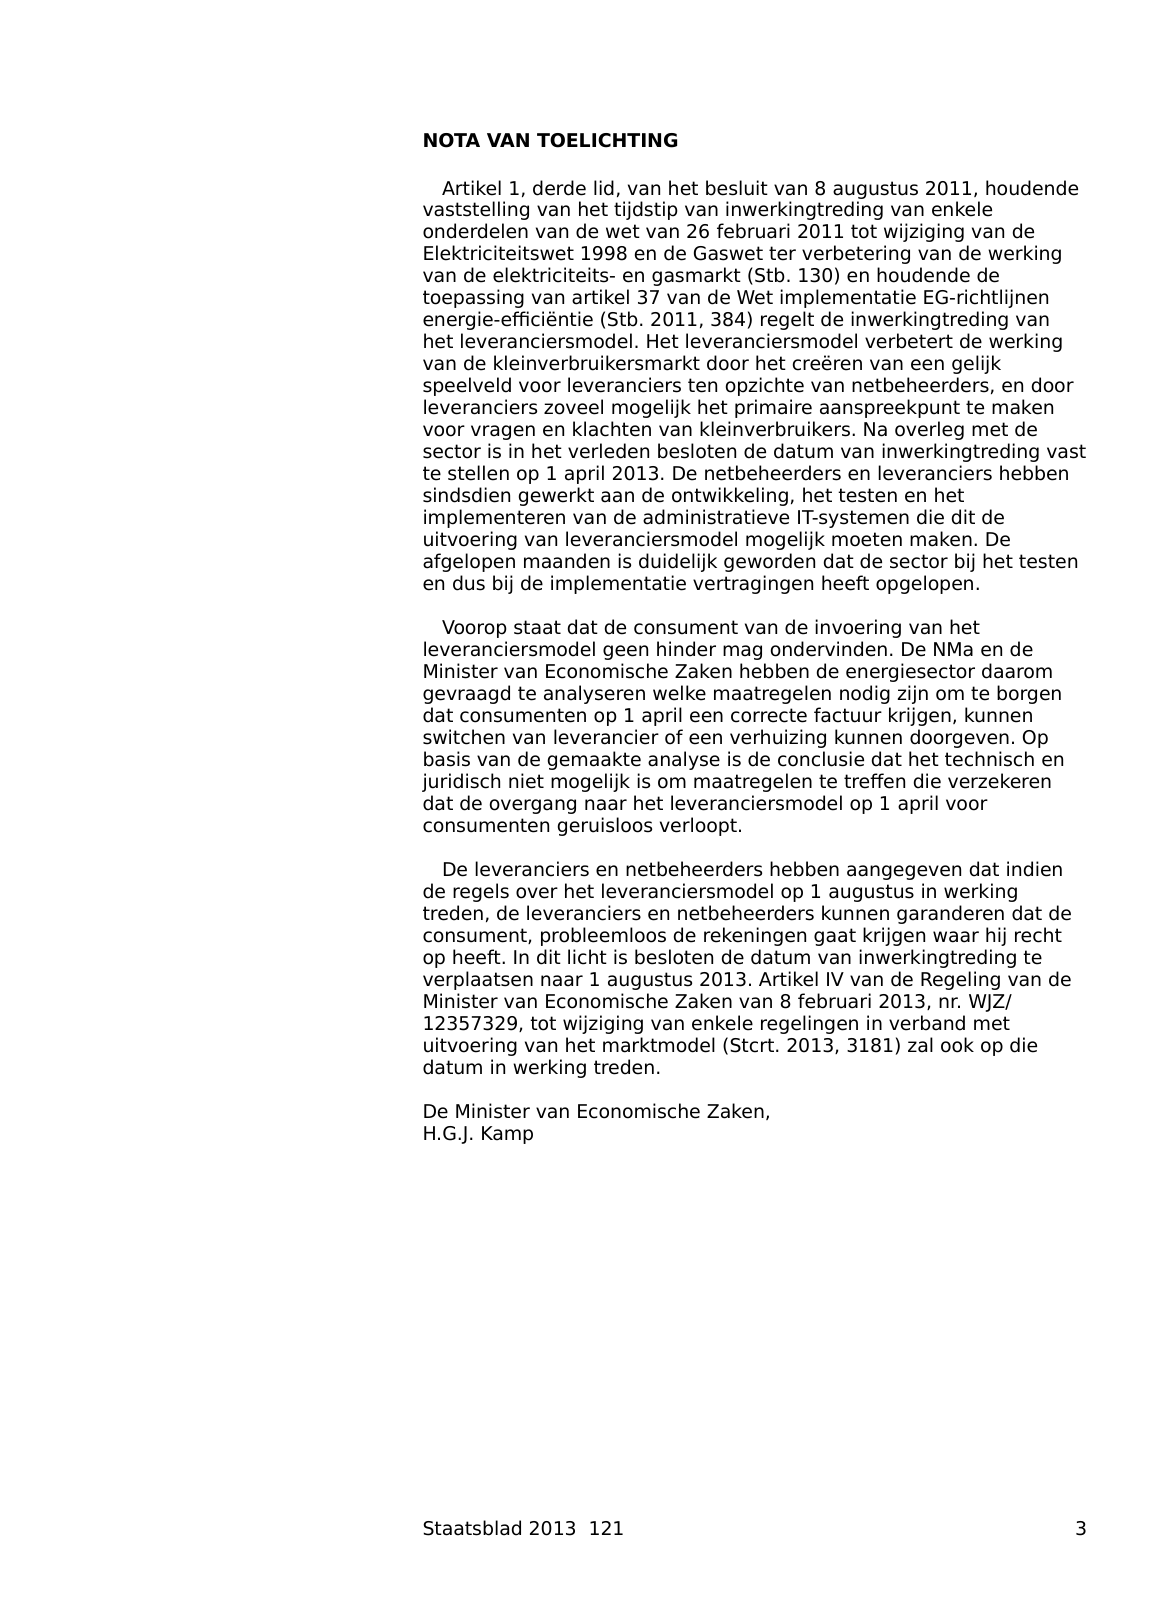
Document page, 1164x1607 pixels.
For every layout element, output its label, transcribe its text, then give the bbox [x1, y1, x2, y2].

text Artikel 1, derde lid, van het besluit van 8 augustus 2011, houdende vaststelling van het tijdstip van inwerkingtreding van enkele onderdelen van de wet van 26 februari 2011 tot wijziging van de Elektriciteitswet 1998 en de Gaswet ter verbetering van de werking van de elektriciteits- en gasmarkt (Stb. 130) en houdende de toepassing van artikel 37 van de Wet implementatie EG-richtlijnen energie-efficiëntie (Stb. 2011, 384) regelt de inwerkingtreding van het leveranciersmodel. Het leveranciersmodel verbetert de werking van de kleinverbruikersmarkt door het creëren van een gelijk speelveld voor leveranciers ten opzichte van netbeheerders, en door leveranciers zoveel mogelijk het primaire aanspreekpunt te maken voor vragen en klachten van kleinverbruikers. Na overleg met de sector is in het verleden besloten de datum van inwerkingtreding vast te stellen op 1 april 2013. De netbeheerders en leveranciers hebben sindsdien gewerkt aan de ontwikkeling, het testen en het implementeren van de administratieve IT-systemen die dit de uitvoering van leveranciersmodel mogelijk moeten maken. De afgelopen maanden is duidelijk geworden dat de sector bij het testen en dus bij de implementatie vertragingen heeft opgelopen. [422, 177, 1087, 595]
text De Minister van Economische Zaken, H.G.J. Kamp [422, 1101, 1087, 1145]
text Voorop staat dat de consument van de invoering van het leveranciersmodel geen hinder mag ondervinden. De NMa en de Minister van Economische Zaken hebben de energiesector daarom gevraagd te analyseren welke maatregelen nodig zijn om te borgen dat consumenten op 1 april een correcte factuur krijgen, kunnen switchen van leverancier of een verhuizing kunnen doorgeven. Op basis van de gemaakte analyse is de conclusie dat het technisch en juridisch niet mogelijk is om maatregelen te treffen die verzekeren dat de overgang naar het leveranciersmodel op 1 april voor consumenten geruisloos verloopt. [422, 617, 1087, 837]
text De leveranciers en netbeheerders hebben aangegeven dat indien de regels over het leveranciersmodel op 1 augustus in werking treden, de leveranciers en netbeheerders kunnen garanderen dat de consument, probleemloos de rekeningen gaat krijgen waar hij recht op heeft. In dit licht is besloten de datum van inwerkingtreding te verplaatsen naar 1 augustus 2013. Artikel IV van de Regeling van de Minister van Economische Zaken van 8 februari 2013, nr. WJZ/ 12357329, tot wijziging van enkele regelingen in verband met uitvoering van het marktmodel (Stcrt. 2013, 3181) zal ook op die datum in werking treden. [422, 859, 1087, 1079]
subtitle NOTA VAN TOELICHTING [422, 130, 1087, 152]
